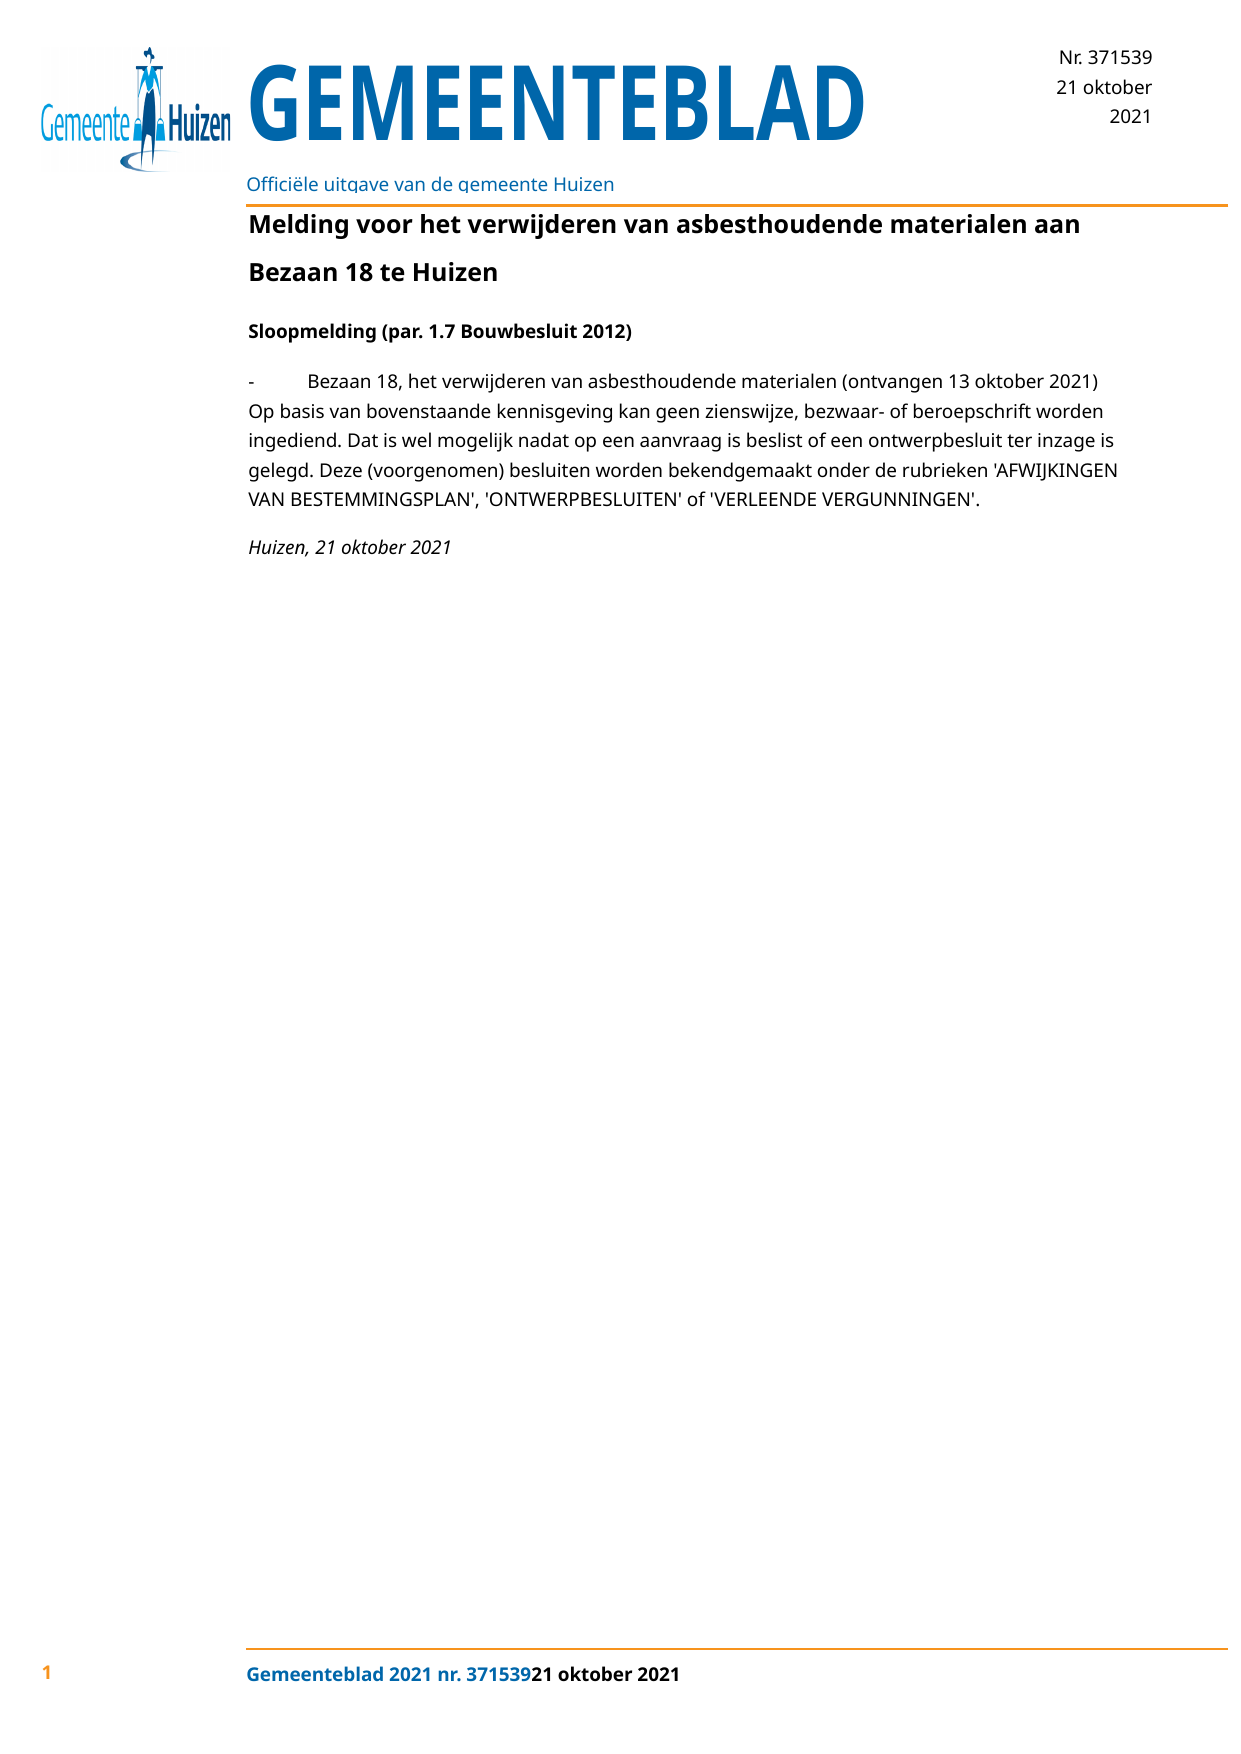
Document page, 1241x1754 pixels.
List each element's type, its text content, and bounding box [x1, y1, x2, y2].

text Huizen, 21 oktober 2021 [248, 534, 1152, 560]
list Bezaan 18, het verwijderen van asbesthoudende materialen (ontvangen 13 oktober 2021) [248, 368, 1152, 394]
text Melding voor het verwijderen van asbesthoudende materialen aan Bezaan 18 te Huizen [248, 207, 1152, 288]
picture [41, 47, 231, 172]
text Sloopmelding (par. 1.7 Bouwbesluit 2012) [248, 318, 1152, 344]
text Op basis van bovenstaande kennisgeving kan geen zienswijze, bezwaar- of beroepschrift worden ingediend. Dat is wel mogelijk nadat op een aanvraag is beslist of een ontwerpbesluit ter inzage is gelegd. Deze (voorgenomen) besluiten worden bekendgemaakt onder de rubrieken 'AFWIJKINGEN VAN BESTEMMINGSPLAN', 'ONTWERPBESLUITEN' of 'VERLEENDE VERGUNNINGEN'. [248, 398, 1152, 512]
